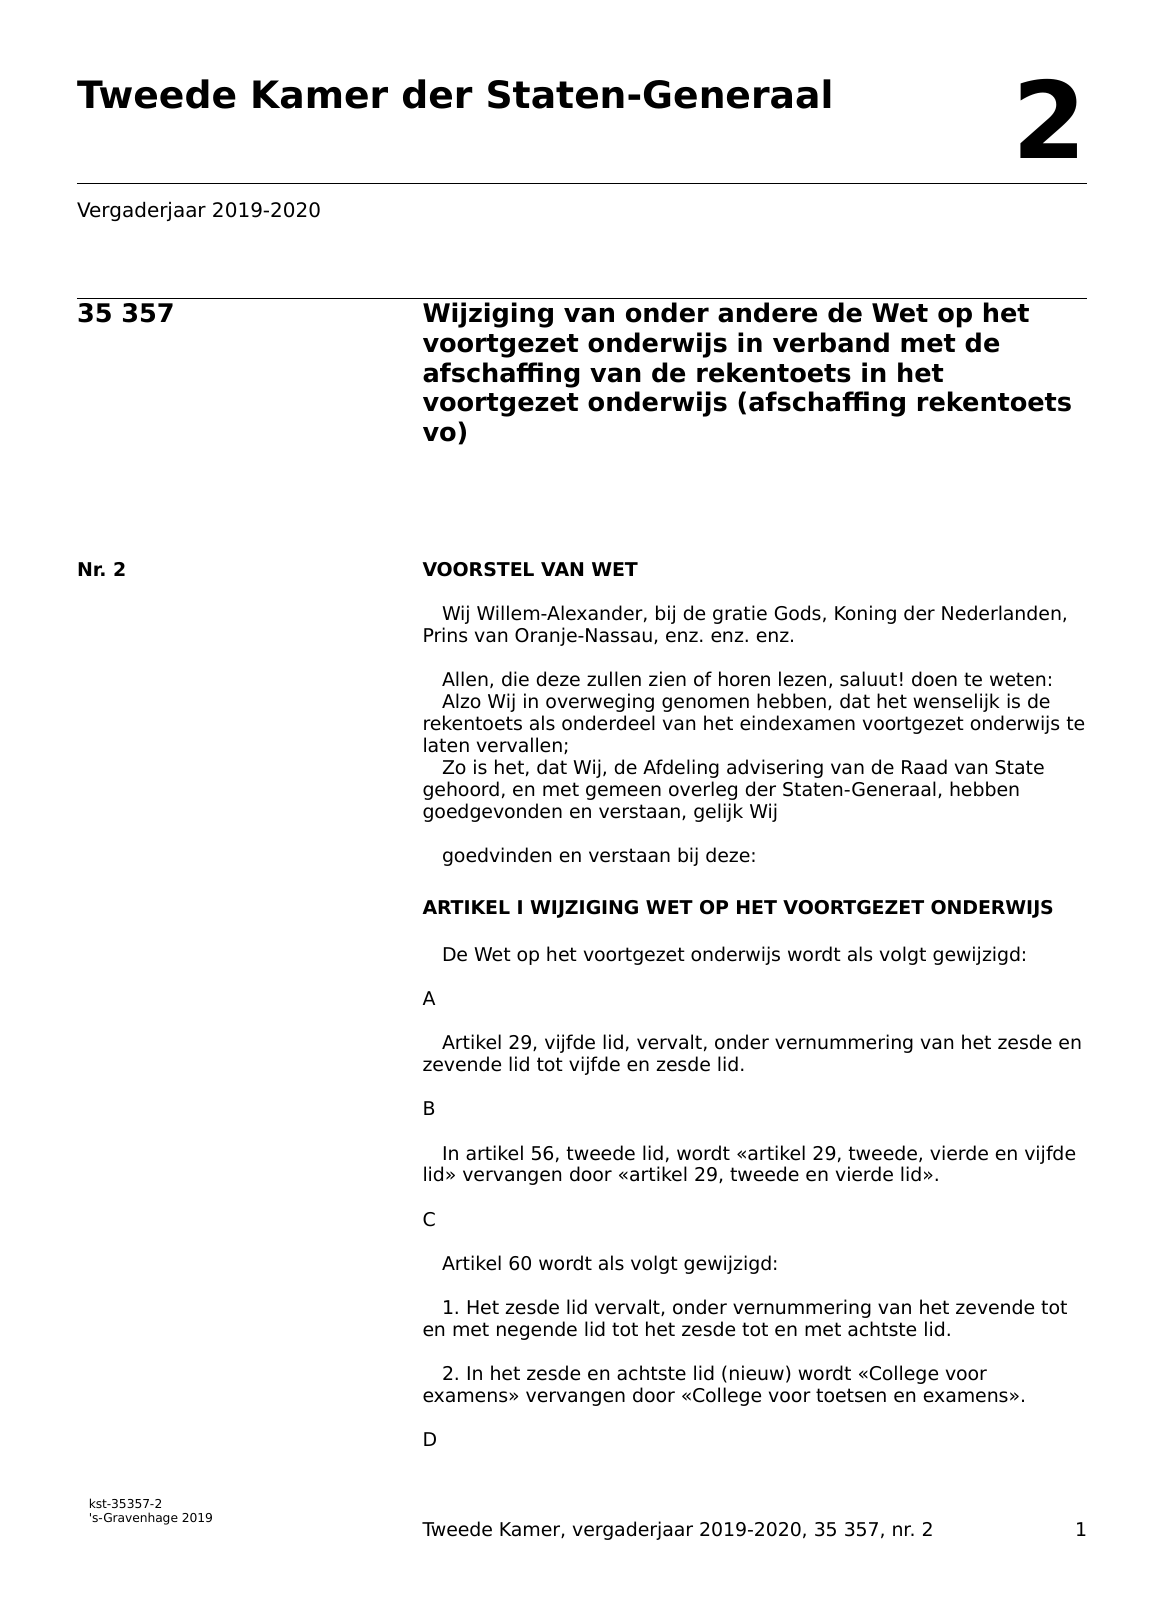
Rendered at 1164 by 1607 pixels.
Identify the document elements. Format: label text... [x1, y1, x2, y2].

text 2. In het zesde en achtste lid (nieuw) wordt «College voor examens» vervangen door «College voor toetsen en examens». [422, 1363, 1087, 1407]
subtitle 35 357 Wijziging van onder andere de Wet op het voortgezet onderwijs in verband met de afschaffing van de rekentoets in het voortgezet onderwijs (afschaffing rekentoets vo) [77, 299, 1087, 447]
text A [422, 988, 1087, 1010]
table_cell Vergaderjaar 2019-2020 [77, 184, 1087, 298]
text goedvinden en verstaan bij deze: [422, 845, 1087, 867]
table_header Tweede Kamer der Staten-Generaal [77, 59, 886, 183]
text C [422, 1208, 1087, 1231]
text Zo is het, dat Wij, de Afdeling advisering van de Raad van State gehoord, en met gemeen overleg der Staten-Generaal, hebben goedgevonden en verstaan, gelijk Wij [422, 757, 1087, 823]
text kst-35357-2 [88, 1497, 323, 1511]
text Alzo Wij in overweging genomen hebben, dat het wenselijk is de rekentoets als onderdeel van het eindexamen voortgezet onderwijs te laten vervallen; [422, 691, 1087, 757]
text 1. Het zesde lid vervalt, onder vernummering van het zevende tot en met negende lid tot het zesde tot en met achtste lid. [422, 1297, 1087, 1341]
text 's-Gravenhage 2019 [88, 1511, 323, 1525]
subtitle ARTIKEL I WIJZIGING WET OP HET VOORTGEZET ONDERWIJS [422, 897, 1087, 919]
text D [422, 1429, 1087, 1451]
table_header 2 [886, 59, 1087, 183]
text Wij Willem-Alexander, bij de gratie Gods, Koning der Nederlanden, Prins van Oranje-Nassau, enz. enz. enz. [422, 603, 1087, 647]
text In artikel 56, tweede lid, wordt «artikel 29, tweede, vierde en vijfde lid» vervangen door «artikel 29, tweede en vierde lid». [422, 1142, 1087, 1186]
text Artikel 29, vijfde lid, vervalt, onder vernummering van het zesde en zevende lid tot vijfde en zesde lid. [422, 1032, 1087, 1076]
text B [422, 1098, 1087, 1120]
text De Wet op het voortgezet onderwijs wordt als volgt gewijzigd: [422, 944, 1087, 966]
text Allen, die deze zullen zien of horen lezen, saluut! doen te weten: [422, 669, 1087, 691]
subtitle Nr. 2 VOORSTEL VAN WET [77, 558, 1087, 580]
text Artikel 60 wordt als volgt gewijzigd: [422, 1253, 1087, 1275]
